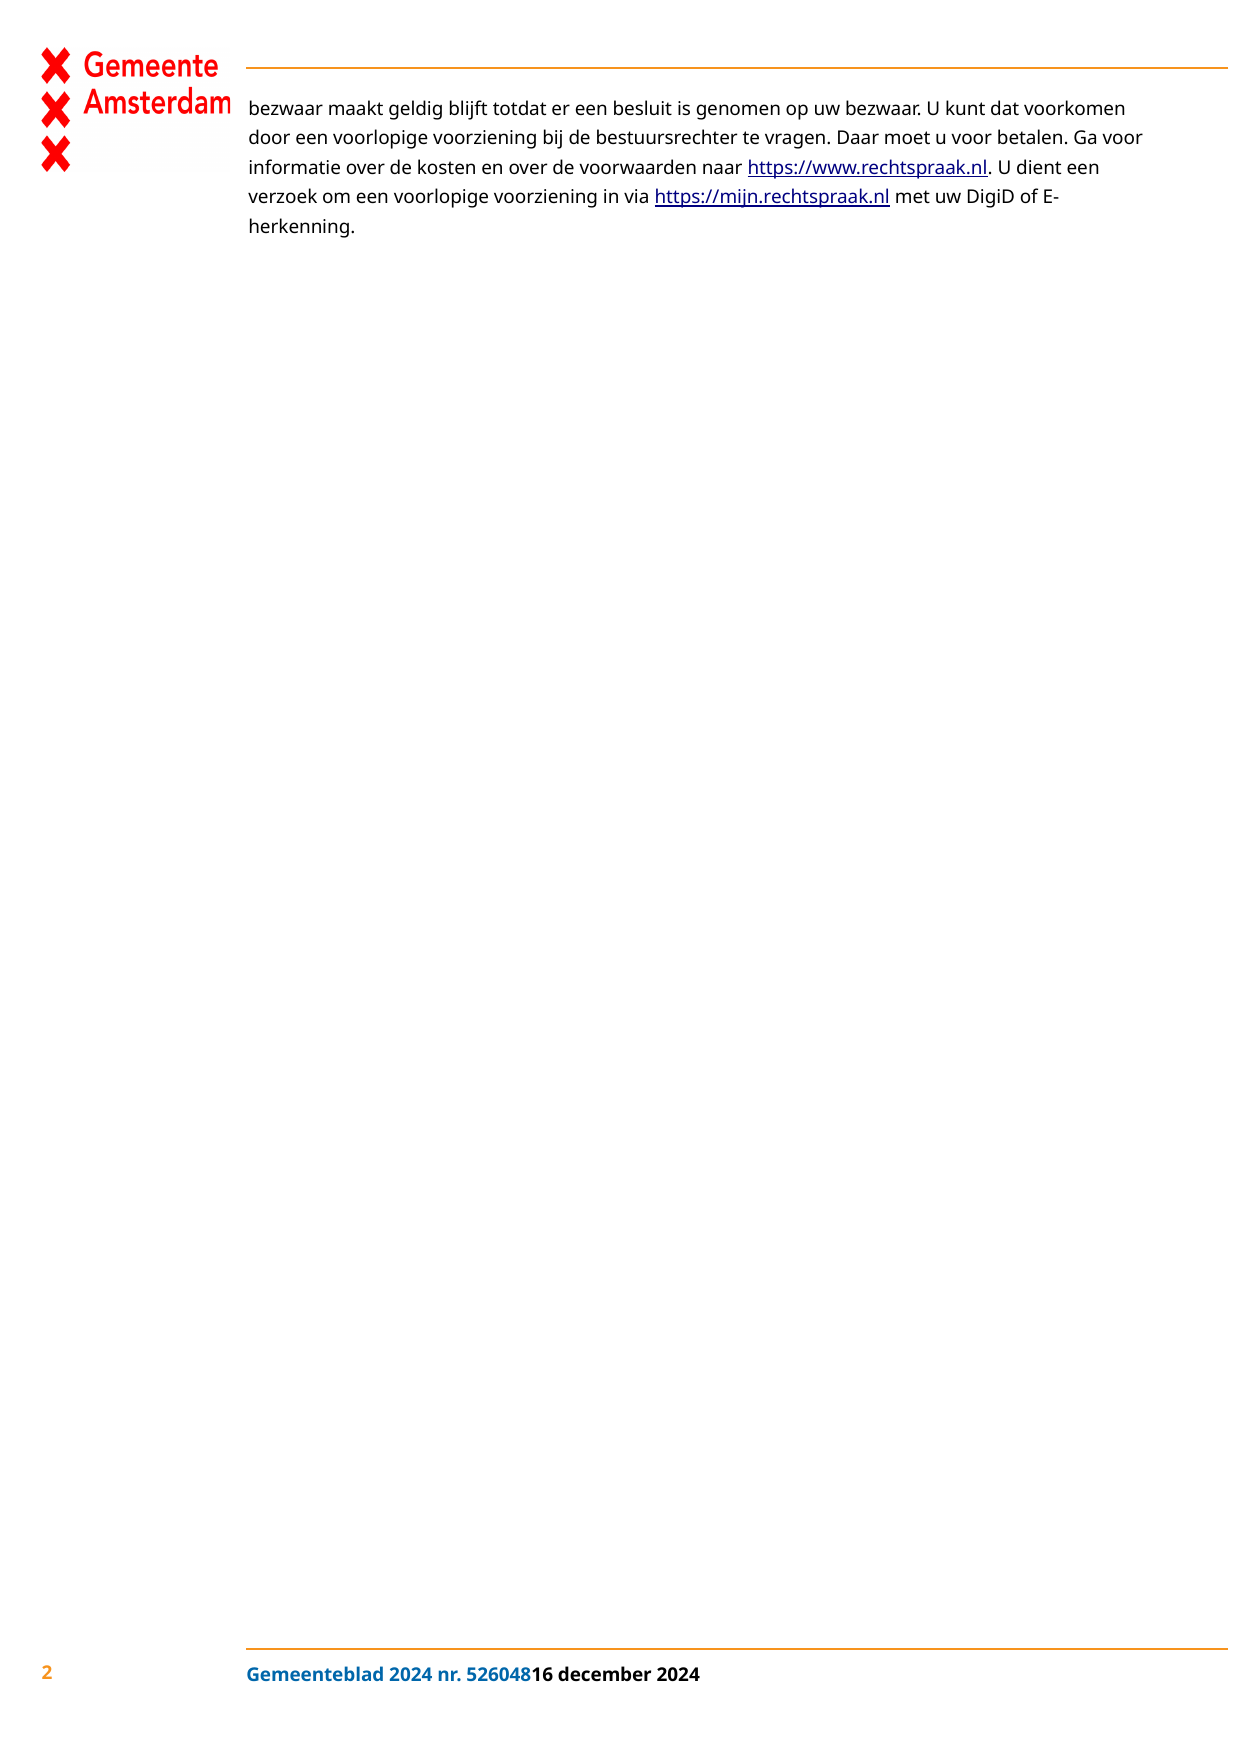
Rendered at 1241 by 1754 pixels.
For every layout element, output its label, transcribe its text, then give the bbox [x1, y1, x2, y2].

picture [41, 47, 231, 172]
text bezwaar maakt geldig blijft totdat er een besluit is genomen op uw bezwaar. U kunt dat voorkomen door een voorlopige voorziening bij de bestuursrechter te vragen. Daar moet u voor betalen. Ga voor informatie over de kosten en over de voorwaarden naar https://www.rechtspraak.nl. U dient een verzoek om een voorlopige voorziening in via https://mijn.rechtspraak.nl met uw DigiD of E-herkenning. [248, 95, 1152, 239]
